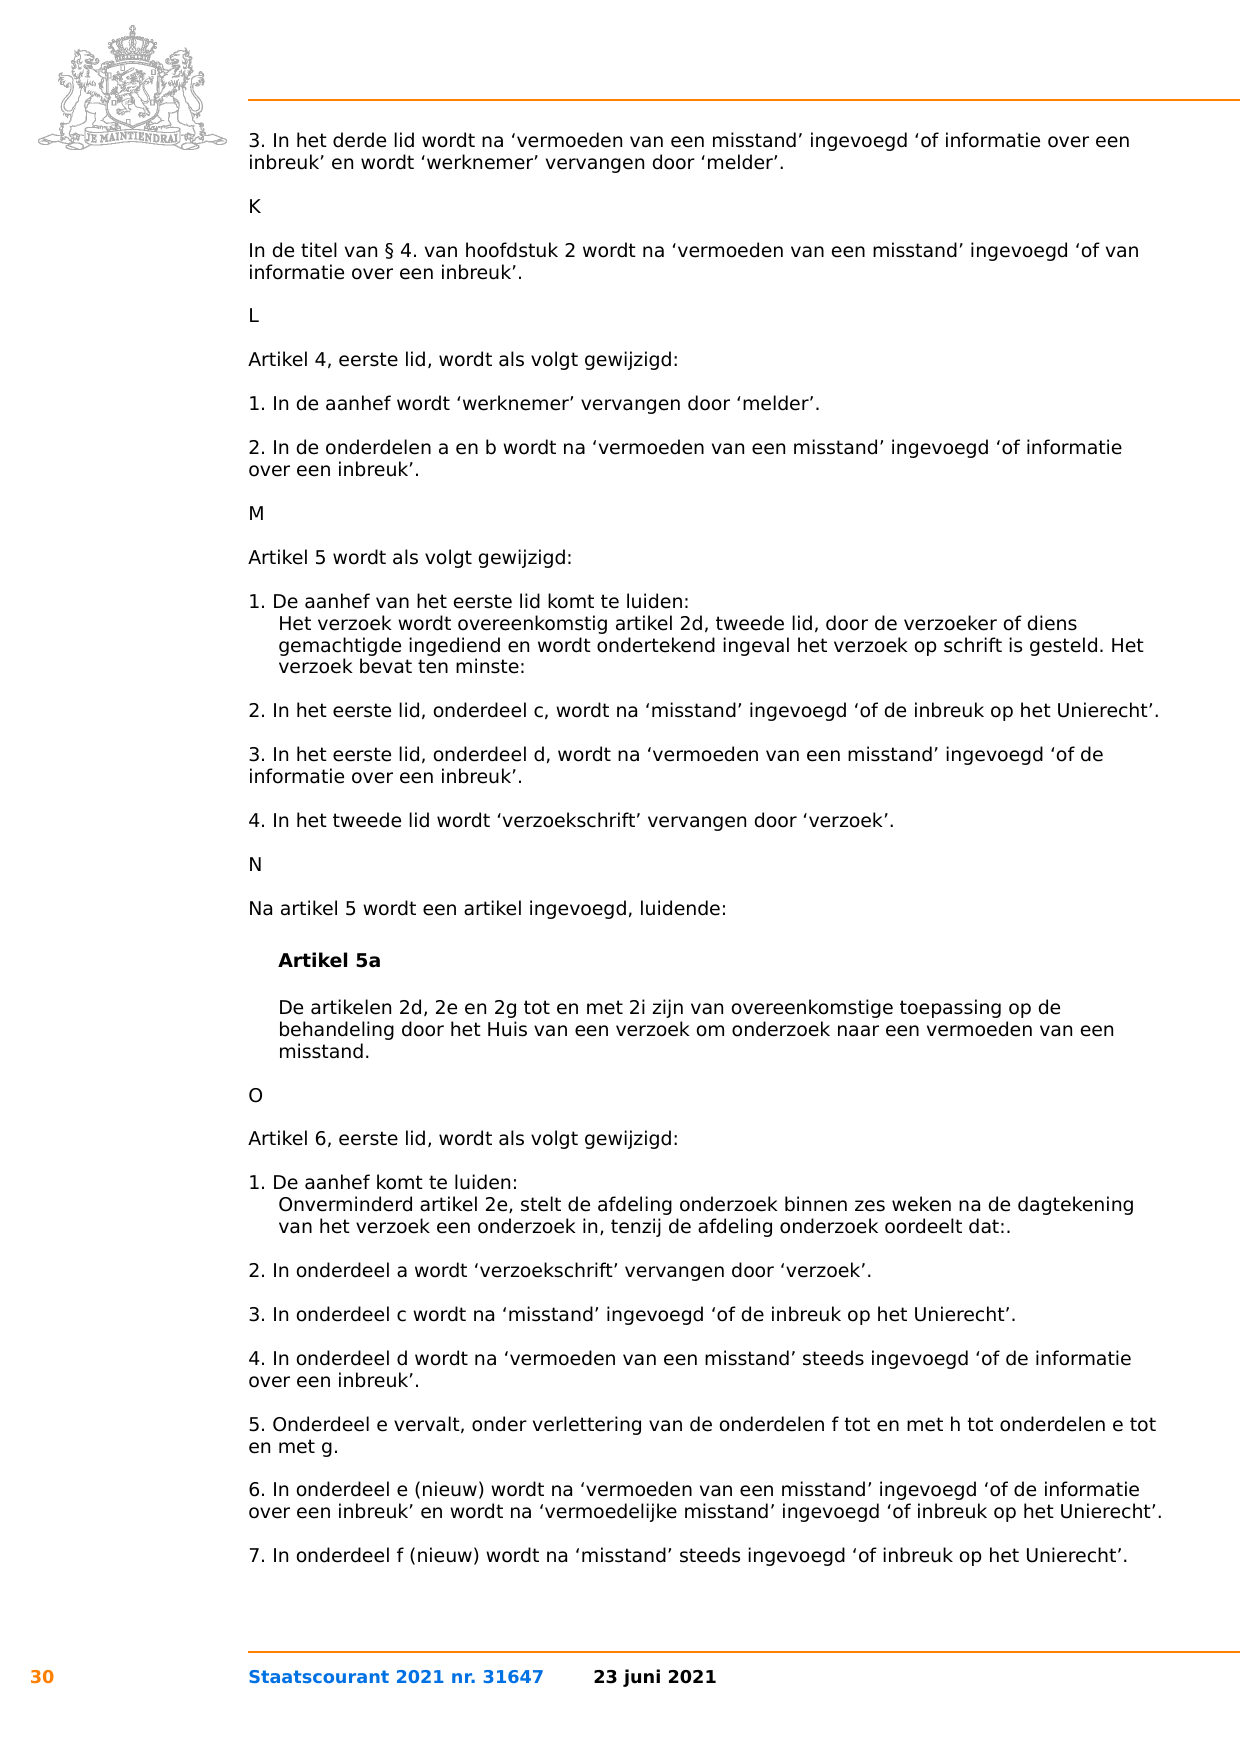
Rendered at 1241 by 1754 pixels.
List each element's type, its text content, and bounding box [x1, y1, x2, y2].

text Het verzoek wordt overeenkomstig artikel 2d, tweede lid, door de verzoeker of diens gemachtigde ingediend en wordt ondertekend ingeval het verzoek op schrift is gesteld. Het verzoek bevat ten minste: [278, 612, 1163, 678]
text 6. In onderdeel e (nieuw) wordt na ‘vermoeden van een misstand’ ingevoegd ‘of de informatie over een inbreuk’ en wordt na ‘vermoedelijke misstand’ ingevoegd ‘of inbreuk op het Unierecht’. [248, 1479, 1163, 1523]
text 3. In onderdeel c wordt na ‘misstand’ ingevoegd ‘of de inbreuk op het Unierecht’. [248, 1304, 1163, 1326]
text 1. De aanhef van het eerste lid komt te luiden: [248, 591, 1163, 612]
text 3. In het eerste lid, onderdeel d, wordt na ‘vermoeden van een misstand’ ingevoegd ‘of de informatie over een inbreuk’. [248, 744, 1163, 788]
text 1. De aanhef komt te luiden: [248, 1172, 1163, 1194]
text In de titel van § 4. van hoofdstuk 2 wordt na ‘vermoeden van een misstand’ ingevoegd ‘of van informatie over een inbreuk’. [248, 239, 1163, 283]
text L [248, 305, 1163, 327]
text 4. In het tweede lid wordt ‘verzoekschrift’ vervangen door ‘verzoek’. [248, 810, 1163, 832]
text 4. In onderdeel d wordt na ‘vermoeden van een misstand’ steeds ingevoegd ‘of de informatie over een inbreuk’. [248, 1348, 1163, 1392]
picture [38, 25, 227, 150]
text 2. In het eerste lid, onderdeel c, wordt na ‘misstand’ ingevoegd ‘of de inbreuk op het Unierecht’. [248, 700, 1163, 722]
text 3. In het derde lid wordt na ‘vermoeden van een misstand’ ingevoegd ‘of informatie over een inbreuk’ en wordt ‘werknemer’ vervangen door ‘melder’. [248, 130, 1163, 174]
text M [248, 503, 1163, 525]
text 7. In onderdeel f (nieuw) wordt na ‘misstand’ steeds ingevoegd ‘of inbreuk op het Unierecht’. [248, 1545, 1163, 1567]
text De artikelen 2d, 2e en 2g tot en met 2i zijn van overeenkomstige toepassing op de behandeling door het Huis van een verzoek om onderzoek naar een vermoeden van een misstand. [278, 997, 1163, 1063]
text O [248, 1084, 1163, 1106]
text Artikel 5 wordt als volgt gewijzigd: [248, 547, 1163, 569]
text 2. In onderdeel a wordt ‘verzoekschrift’ vervangen door ‘verzoek’. [248, 1260, 1163, 1282]
text Artikel 4, eerste lid, wordt als volgt gewijzigd: [248, 349, 1163, 371]
text Na artikel 5 wordt een artikel ingevoegd, luidende: [248, 898, 1163, 920]
text Artikel 6, eerste lid, wordt als volgt gewijzigd: [248, 1128, 1163, 1150]
text Onverminderd artikel 2e, stelt de afdeling onderzoek binnen zes weken na de dagtekening van het verzoek een onderzoek in, tenzij de afdeling onderzoek oordeelt dat:. [278, 1194, 1163, 1238]
text N [248, 854, 1163, 876]
text K [248, 196, 1163, 218]
text 2. In de onderdelen a en b wordt na ‘vermoeden van een misstand’ ingevoegd ‘of informatie over een inbreuk’. [248, 437, 1163, 481]
text 1. In de aanhef wordt ‘werknemer’ vervangen door ‘melder’. [248, 393, 1163, 415]
subtitle Artikel 5a [278, 950, 1163, 972]
text 5. Onderdeel e vervalt, onder verlettering van de onderdelen f tot en met h tot onderdelen e tot en met g. [248, 1413, 1163, 1457]
